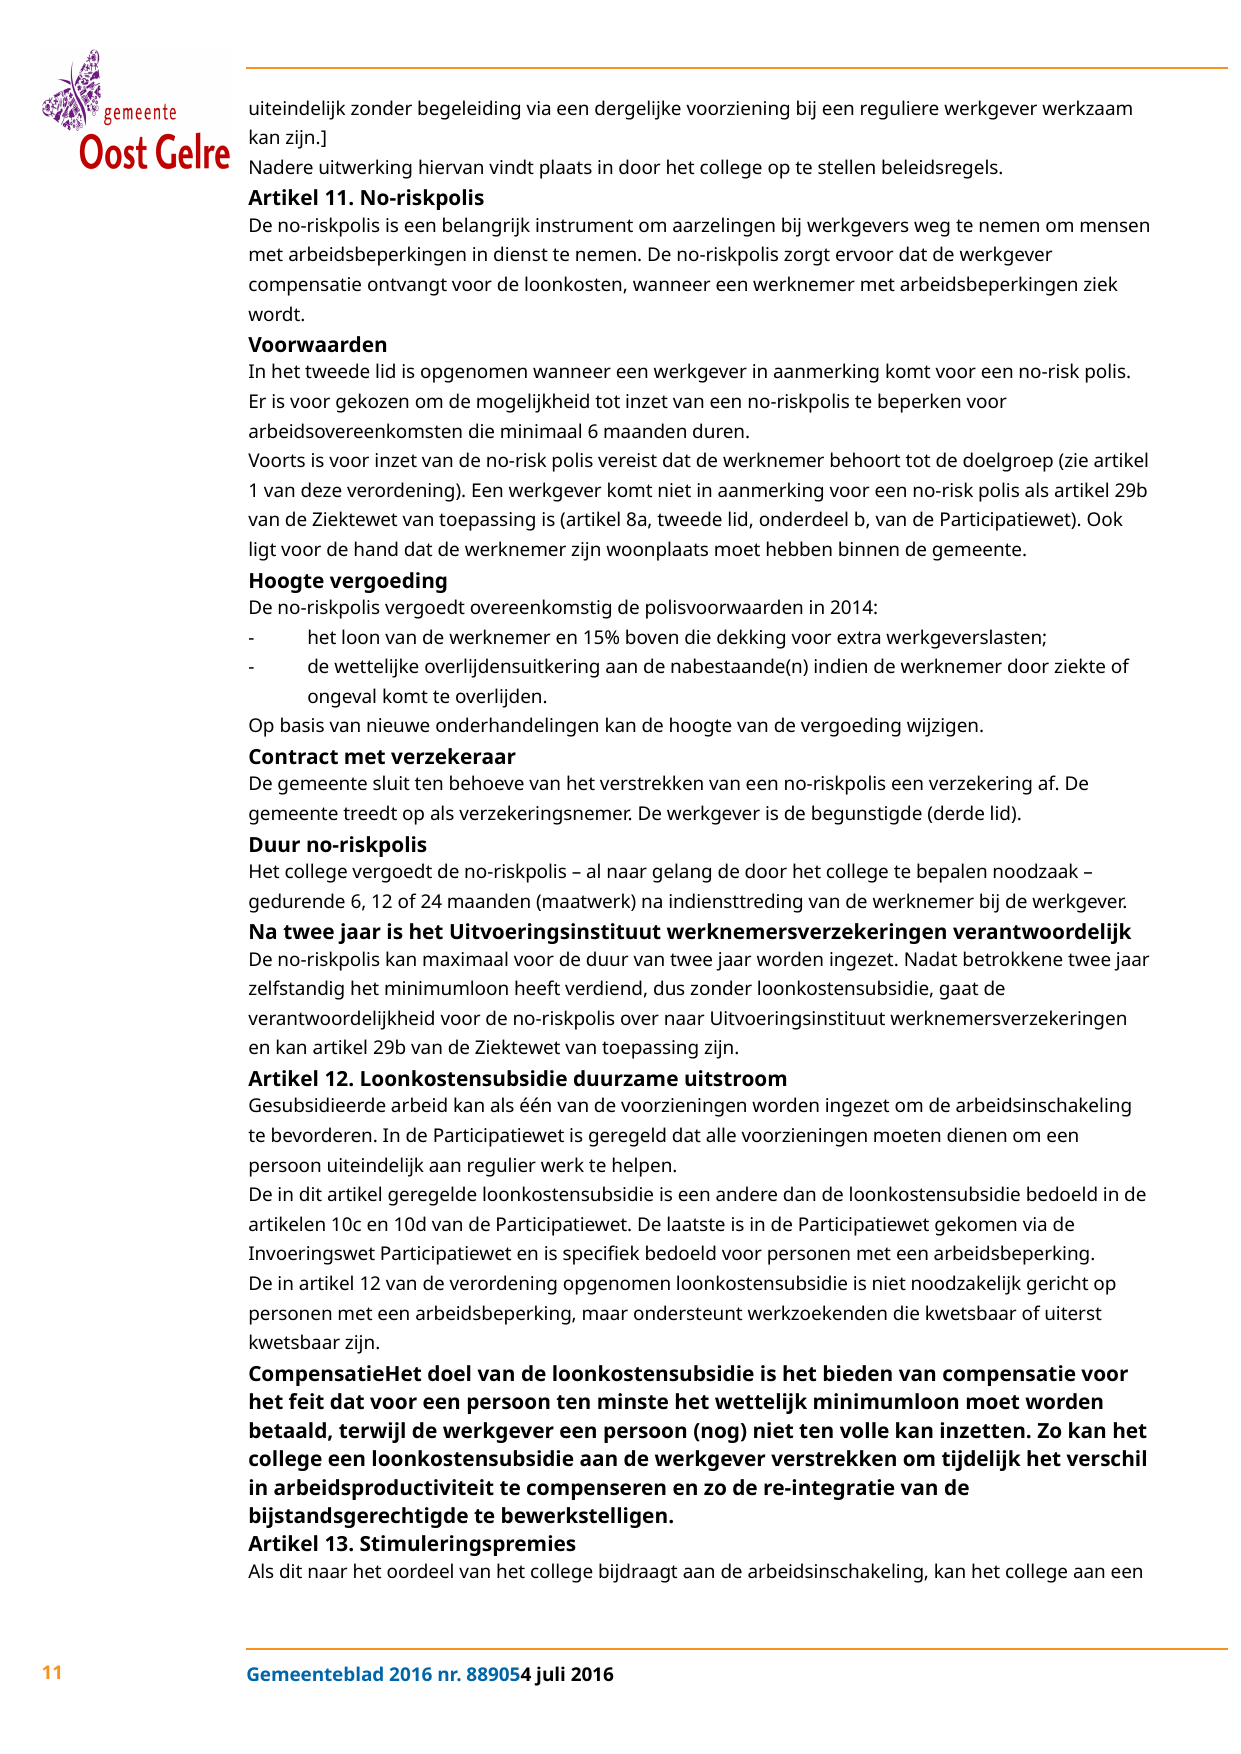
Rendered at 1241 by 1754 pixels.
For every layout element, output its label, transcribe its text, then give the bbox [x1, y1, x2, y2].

text Artikel 12. Loonkostensubsidie duurzame uitstroom [248, 1064, 1152, 1093]
text Hoogte vergoeding [248, 566, 1152, 594]
text uiteindelijk zonder begeleiding via een dergelijke voorziening bij een reguliere werkgever werkzaam kan zijn.] [248, 95, 1152, 150]
text De no-riskpolis is een belangrijk instrument om aarzelingen bij werkgevers weg te nemen om mensen met arbeidsbeperkingen in dienst te nemen. De no-riskpolis zorgt ervoor dat de werkgever compensatie ontvangt voor de loonkosten, wanneer een werknemer met arbeidsbeperkingen ziek wordt. [248, 212, 1152, 326]
text In het tweede lid is opgenomen wanneer een werkgever in aanmerking komt voor een no-risk polis. Er is voor gekozen om de mogelijkheid tot inzet van een no-riskpolis te beperken voor arbeidsovereenkomsten die minimaal 6 maanden duren. [248, 359, 1152, 444]
text Contract met verzekeraar [248, 742, 1152, 771]
text Op basis van nieuwe onderhandelingen kan de hoogte van de vergoeding wijzigen. [248, 713, 1152, 738]
text De in artikel 12 van de verordening opgenomen loonkostensubsidie is niet noodzakelijk gericht op personen met een arbeidsbeperking, maar ondersteunt werkzoekenden die kwetsbaar of uiterst kwetsbaar zijn. [248, 1270, 1152, 1355]
text Als dit naar het oordeel van het college bijdraagt aan de arbeidsinschakeling, kan het college aan een [248, 1558, 1152, 1584]
text Nadere uitwerking hiervan vindt plaats in door het college op te stellen beleidsregels. [248, 154, 1152, 180]
picture [41, 47, 231, 172]
text Na twee jaar is het Uitvoeringsinstituut werknemersverzekeringen verantwoordelijk [248, 917, 1152, 946]
text Het college vergoedt de no-riskpolis – al naar gelang de door het college te bepalen noodzaak – gedurende 6, 12 of 24 maanden (maatwerk) na indiensttreding van de werknemer bij de werkgever. [248, 858, 1152, 913]
list de wettelijke overlijdensuitkering aan de nabestaande(n) indien de werknemer door ziekte of ongeval komt te overlijden. [248, 653, 1152, 709]
text Voorts is voor inzet van de no-risk polis vereist dat de werknemer behoort tot de doelgroep (zie artikel 1 van deze verordening). Een werkgever komt niet in aanmerking voor een no-risk polis als artikel 29b van de Ziektewet van toepassing is (artikel 8a, tweede lid, onderdeel b, van de Participatiewet). Ook ligt voor de hand dat de werknemer zijn woonplaats moet hebben binnen de gemeente. [248, 447, 1152, 562]
text Duur no-riskpolis [248, 830, 1152, 858]
text De no-riskpolis vergoedt overeenkomstig de polisvoorwaarden in 2014: [248, 594, 1152, 620]
text Voorwaarden [248, 330, 1152, 359]
text CompensatieHet doel van de loonkostensubsidie is het bieden van compensatie voor het feit dat voor een persoon ten minste het wettelijk minimumloon moet worden betaald, terwijl de werkgever een persoon (nog) niet ten volle kan inzetten. Zo kan het college een loonkostensubsidie aan de werkgever verstrekken om tijdelijk het verschil in arbeidsproductiviteit te compenseren en zo de re-integratie van de bijstandsgerechtigde te bewerkstelligen. [248, 1359, 1152, 1529]
text De gemeente sluit ten behoeve van het verstrekken van een no-riskpolis een verzekering af. De gemeente treedt op als verzekeringsnemer. De werkgever is de begunstigde (derde lid). [248, 771, 1152, 826]
text Artikel 11. No-riskpolis [248, 183, 1152, 212]
text Artikel 13. Stimuleringspremies [248, 1529, 1152, 1558]
text De in dit artikel geregelde loonkostensubsidie is een andere dan de loonkostensubsidie bedoeld in de artikelen 10c en 10d van de Participatiewet. De laatste is in de Participatiewet gekomen via de Invoeringswet Participatiewet en is specifiek bedoeld voor personen met een arbeidsbeperking. [248, 1181, 1152, 1266]
list het loon van de werknemer en 15% boven die dekking voor extra werkgeverslasten; [248, 624, 1152, 649]
text Gesubsidieerde arbeid kan als één van de voorzieningen worden ingezet om de arbeidsinschakeling te bevorderen. In de Participatiewet is geregeld dat alle voorzieningen moeten dienen om een persoon uiteindelijk aan regulier werk te helpen. [248, 1093, 1152, 1177]
text De no-riskpolis kan maximaal voor de duur van twee jaar worden ingezet. Nadat betrokkene twee jaar zelfstandig het minimumloon heeft verdiend, dus zonder loonkostensubsidie, gaat de verantwoordelijkheid voor de no-riskpolis over naar Uitvoeringsinstituut werknemersverzekeringen en kan artikel 29b van de Ziektewet van toepassing zijn. [248, 946, 1152, 1060]
